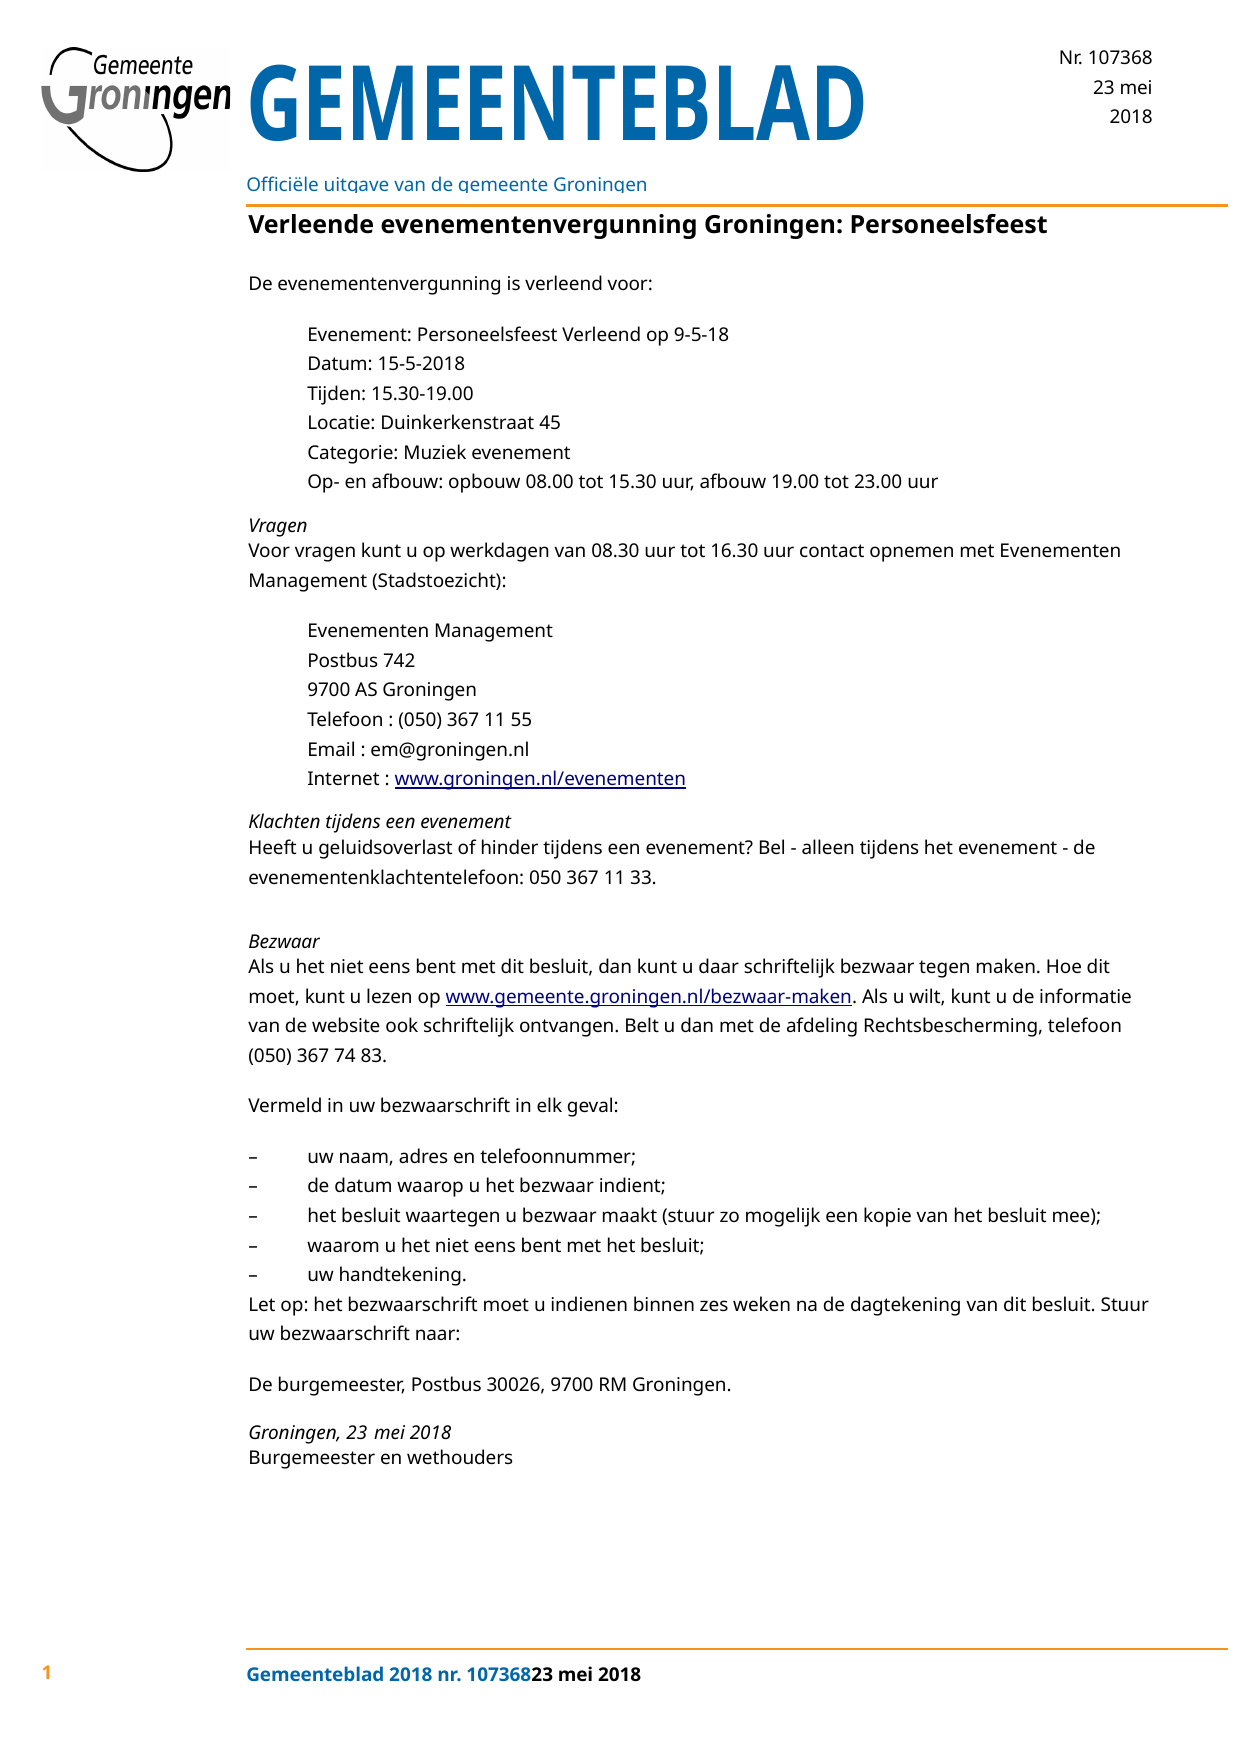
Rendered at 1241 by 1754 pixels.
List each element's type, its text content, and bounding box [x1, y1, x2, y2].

text Let op: het bezwaarschrift moet u indienen binnen zes weken na de dagtekening van dit besluit. Stuur uw bezwaarschrift naar: [248, 1291, 1152, 1346]
text Vragen [248, 512, 1152, 537]
text Als u het niet eens bent met dit besluit, dan kunt u daar schriftelijk bezwaar tegen maken. Hoe dit moet, kunt u lezen op www.gemeente.groningen.nl/bezwaar-maken. Als u wilt, kunt u de informatie van de website ook schriftelijk ontvangen. Belt u dan met de afdeling Rechtsbescherming, telefoon (050) 367 74 83. [248, 953, 1152, 1068]
text Voor vragen kunt u op werkdagen van 08.30 uur tot 16.30 uur contact opnemen met Evenementen Management (Stadstoezicht): [248, 537, 1152, 593]
list waarom u het niet eens bent met het besluit; [248, 1232, 1152, 1258]
text Heeft u geluidsoverlast of hinder tijdens een evenement? Bel - alleen tijdens het evenement - de evenementenklachtentelefoon: 050 367 11 33. [248, 834, 1152, 889]
list Datum: 15-5-2018 [248, 350, 1152, 376]
list Evenement: Personeelsfeest Verleend op 9-5-18 [248, 321, 1152, 346]
text De burgemeester, Postbus 30026, 9700 RM Groningen. [248, 1371, 1152, 1397]
text De evenementenvergunning is verleend voor: [248, 270, 1152, 296]
list Internet : www.groningen.nl/evenementen [248, 765, 1152, 791]
list uw naam, adres en telefoonnummer; [248, 1143, 1152, 1169]
list 9700 AS Groningen [248, 677, 1152, 702]
list Locatie: Duinkerkenstraat 45 [248, 409, 1152, 435]
text Klachten tijdens een evenement [248, 808, 1152, 834]
list Telefoon : (050) 367 11 55 [248, 706, 1152, 732]
text Verleende evenementenvergunning Groningen: Personeelsfeest [248, 207, 1152, 241]
list Email : em@groningen.nl [248, 736, 1152, 762]
list Op- en afbouw: opbouw 08.00 tot 15.30 uur, afbouw 19.00 tot 23.00 uur [248, 469, 1152, 494]
list het besluit waartegen u bezwaar maakt (stuur zo mogelijk een kopie van het besluit mee); [248, 1202, 1152, 1228]
text Vermeld in uw bezwaarschrift in elk geval: [248, 1093, 1152, 1118]
list Evenementen Management [248, 617, 1152, 643]
list Tijden: 15.30-19.00 [248, 380, 1152, 406]
text Groningen, 23 mei 2018 [248, 1419, 1152, 1444]
list uw handtekening. [248, 1261, 1152, 1287]
list Categorie: Muziek evenement [248, 439, 1152, 465]
text Bezwaar [248, 928, 1152, 953]
text Burgemeester en wethouders [248, 1444, 1152, 1470]
list Postbus 742 [248, 647, 1152, 673]
picture [41, 47, 231, 172]
list de datum waarop u het bezwaar indient; [248, 1173, 1152, 1198]
